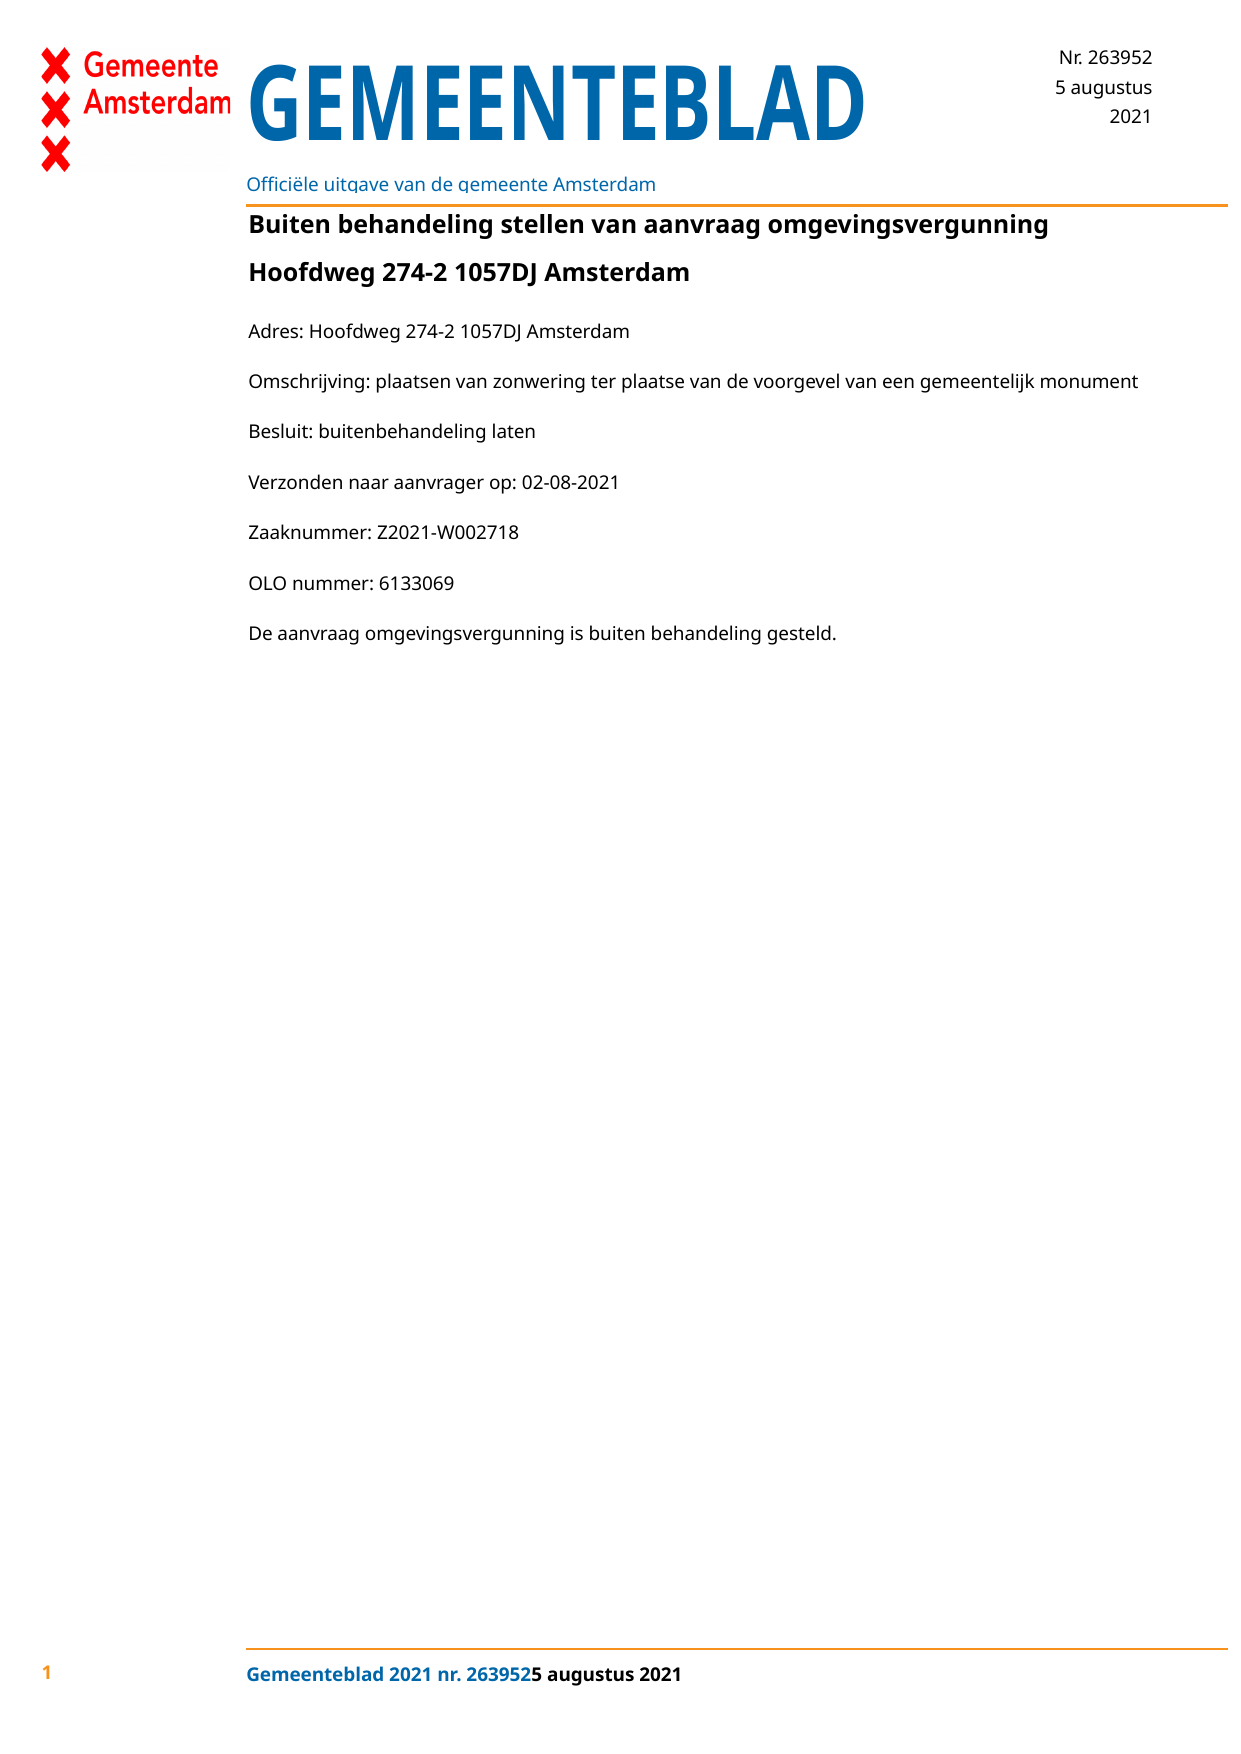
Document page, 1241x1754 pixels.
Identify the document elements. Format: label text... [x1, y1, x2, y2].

text Zaaknummer: Z2021-W002718 [248, 519, 1152, 545]
text Adres: Hoofdweg 274-2 1057DJ Amsterdam [248, 318, 1152, 344]
text Buiten behandeling stellen van aanvraag omgevingsvergunning Hoofdweg 274-2 1057DJ Amsterdam [248, 207, 1152, 288]
text Verzonden naar aanvrager op: 02-08-2021 [248, 469, 1152, 495]
text Besluit: buitenbehandeling laten [248, 419, 1152, 444]
text OLO nummer: 6133069 [248, 570, 1152, 596]
text Omschrijving: plaatsen van zonwering ter plaatse van de voorgevel van een gemeentelijk monument [248, 368, 1152, 394]
text De aanvraag omgevingsvergunning is buiten behandeling gesteld. [248, 620, 1152, 646]
picture [41, 47, 231, 172]
